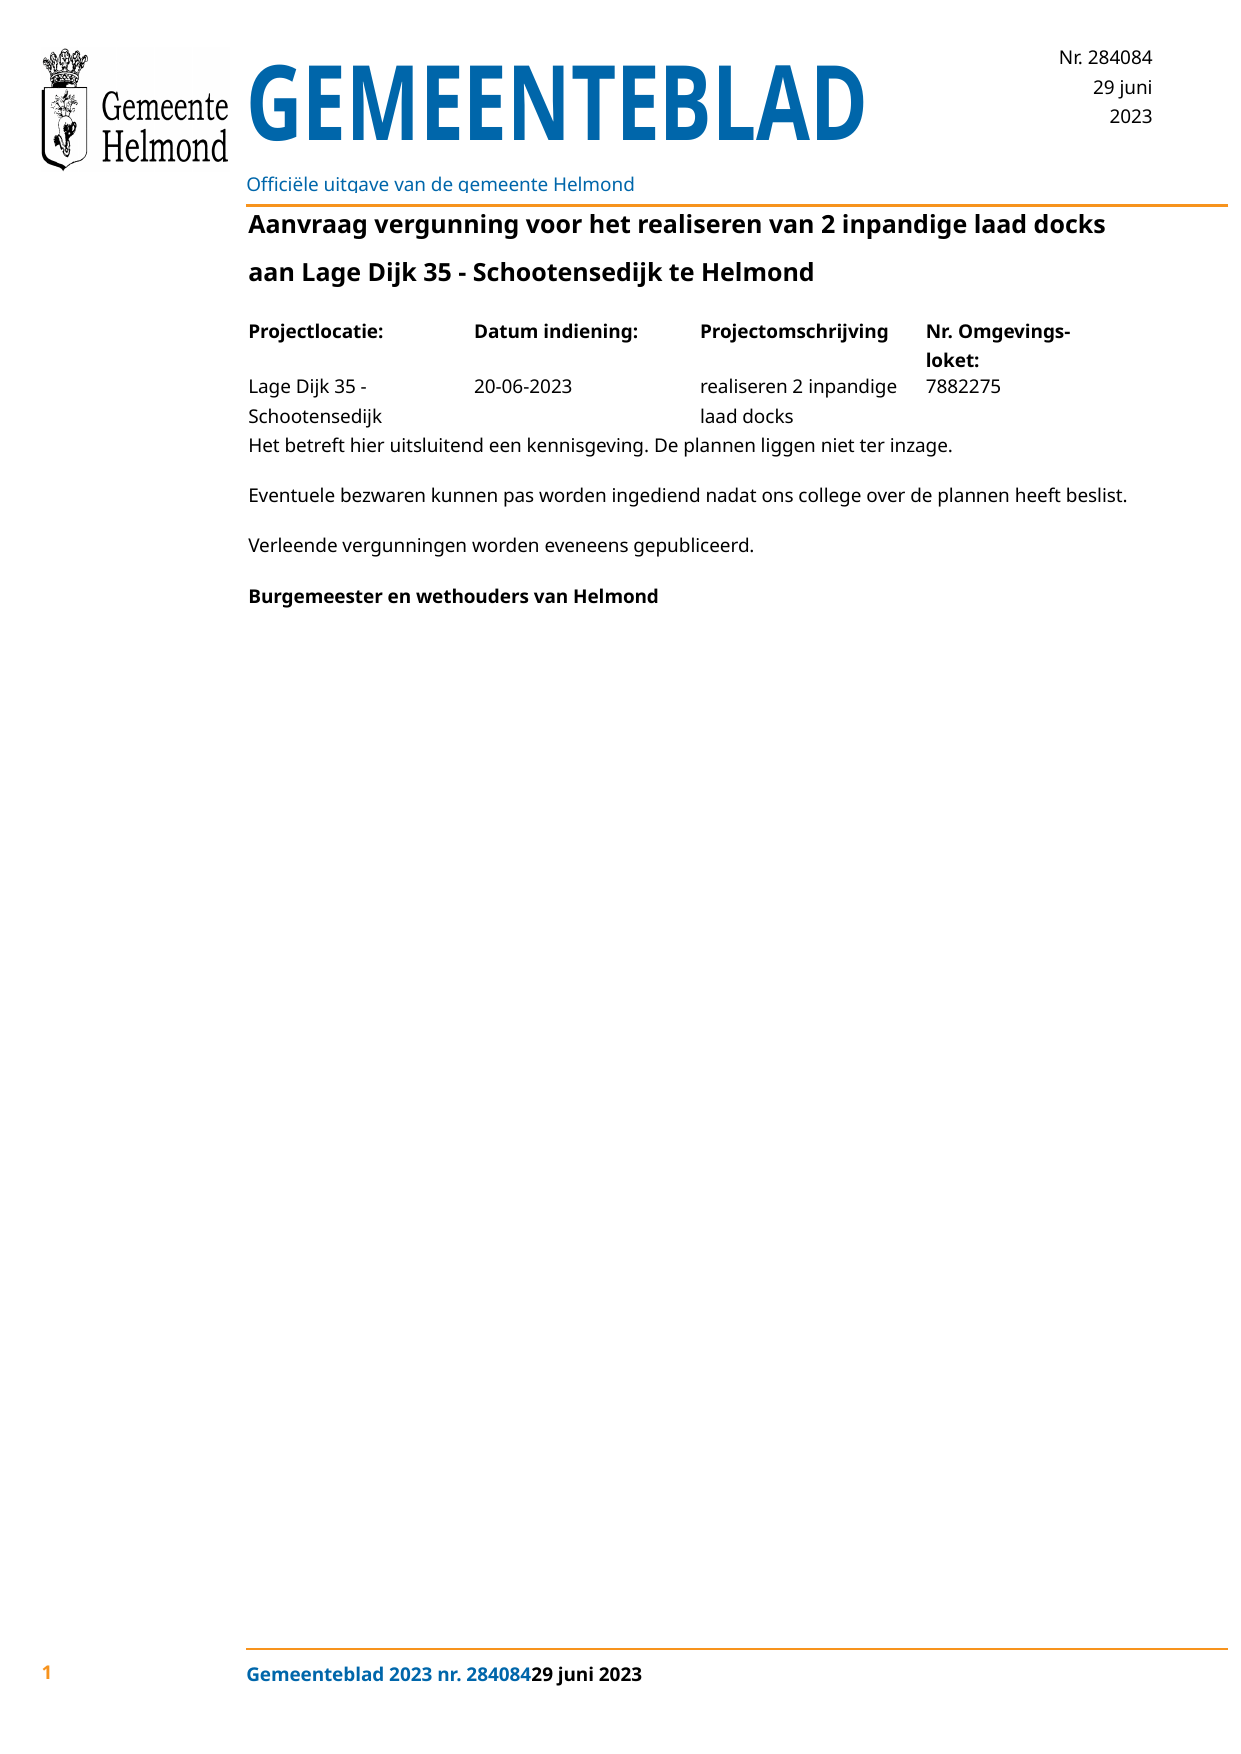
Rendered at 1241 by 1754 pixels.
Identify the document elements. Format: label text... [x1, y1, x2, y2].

table_header Datum indiening: [474, 318, 700, 373]
table_cell 20-06-2023 [474, 373, 700, 429]
table_header Projectomschrijving [700, 318, 926, 373]
table_cell Lage Dijk 35 - Schootensedijk [248, 373, 474, 429]
text Aanvraag vergunning voor het realiseren van 2 inpandige laad docks aan Lage Dijk 35 - Schootensedijk te Helmond [248, 207, 1152, 288]
text Eventuele bezwaren kunnen pas worden ingediend nadat ons college over de plannen heeft beslist. [248, 482, 1152, 508]
table_header Nr. Omgevings- loket: [926, 318, 1152, 373]
picture [41, 47, 231, 172]
table_cell 7882275 [926, 373, 1152, 429]
table_cell realiseren 2 inpandige laad docks [700, 373, 926, 429]
text Verleende vergunningen worden eveneens gepubliceerd. [248, 533, 1152, 558]
table_header Projectlocatie: [248, 318, 474, 373]
text Het betreft hier uitsluitend een kennisgeving. De plannen liggen niet ter inzage. [248, 432, 1152, 458]
text Burgemeester en wethouders van Helmond [248, 583, 1152, 609]
